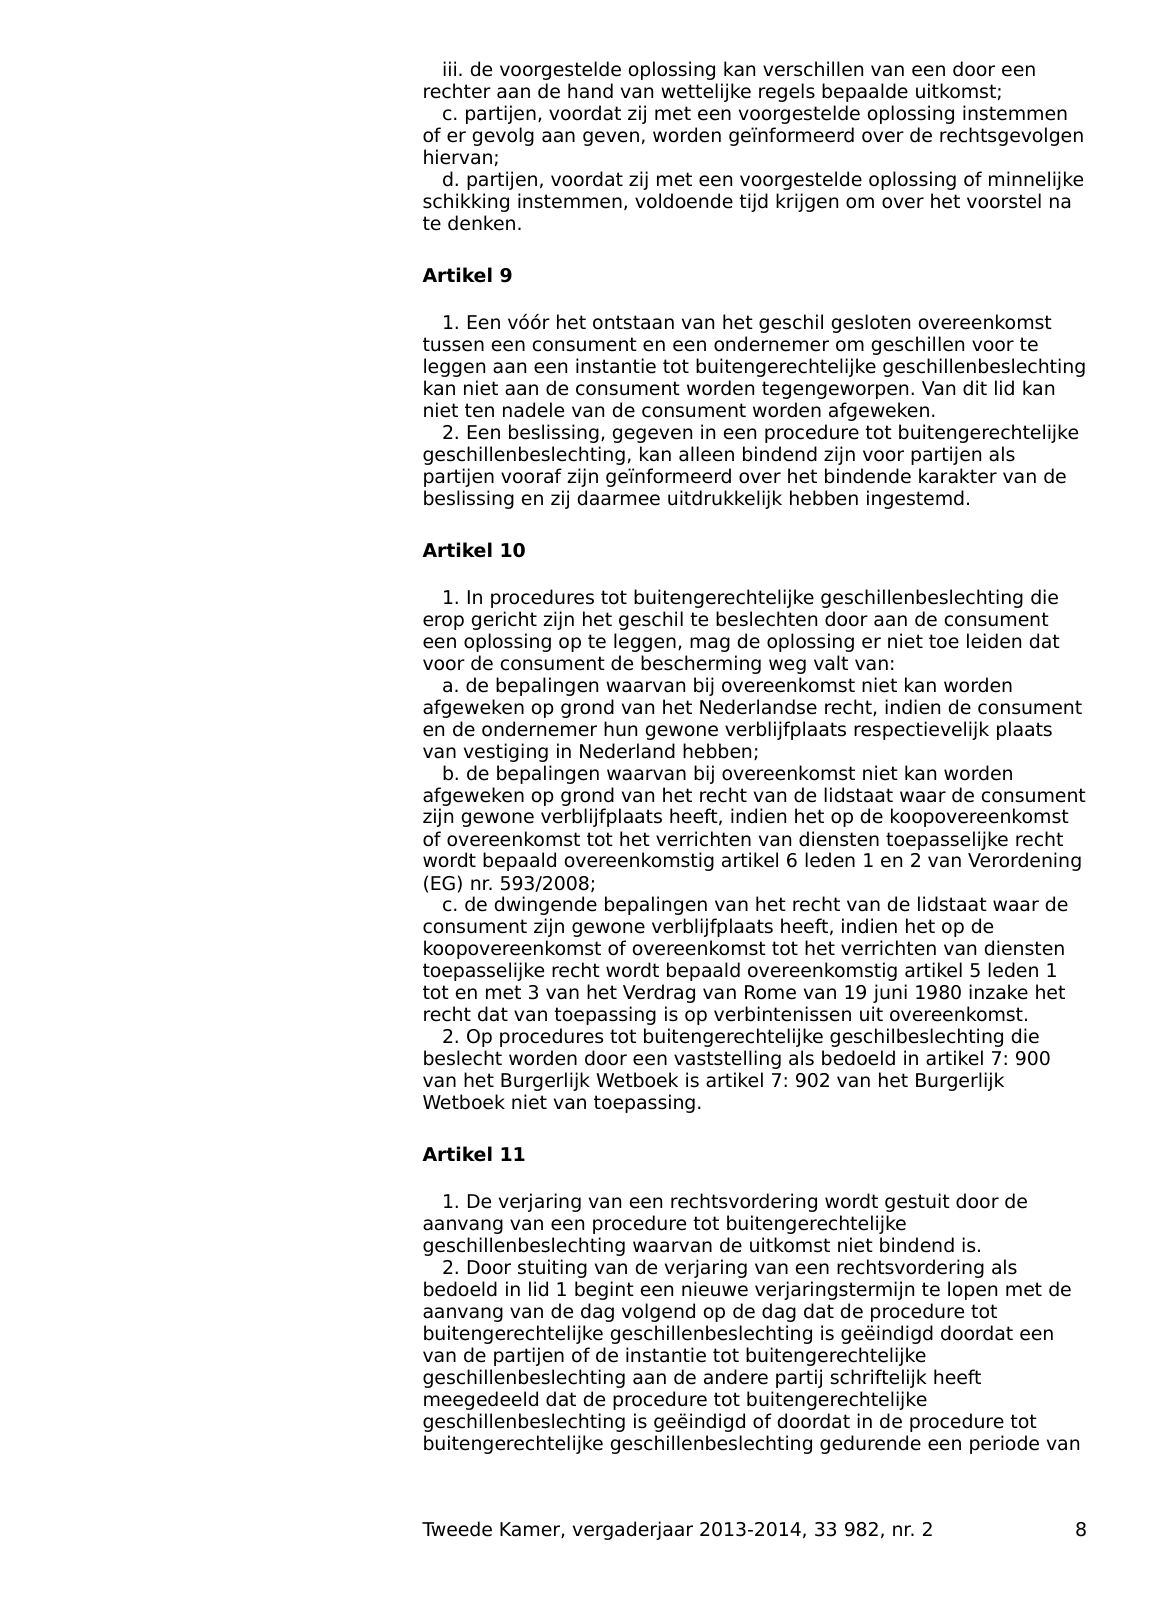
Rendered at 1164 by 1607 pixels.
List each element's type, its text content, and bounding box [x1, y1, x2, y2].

text 2. Op procedures tot buitengerechtelijke geschilbeslechting die beslecht worden door een vaststelling als bedoeld in artikel 7: 900 van het Burgerlijk Wetboek is artikel 7: 902 van het Burgerlijk Wetboek niet van toepassing. [422, 1026, 1087, 1114]
subtitle Artikel 10 [422, 540, 1087, 562]
text 2. Een beslissing, gegeven in een procedure tot buitengerechtelijke geschillenbeslechting, kan alleen bindend zijn voor partijen als partijen vooraf zijn geïnformeerd over het bindende karakter van de beslissing en zij daarmee uitdrukkelijk hebben ingestemd. [422, 422, 1087, 510]
text b. de bepalingen waarvan bij overeenkomst niet kan worden afgeweken op grond van het recht van de lidstaat waar de consument zijn gewone verblijfplaats heeft, indien het op de koopovereenkomst of overeenkomst tot het verrichten van diensten toepasselijke recht wordt bepaald overeenkomstig artikel 6 leden 1 en 2 van Verordening (EG) nr. 593/2008; [422, 762, 1087, 894]
text 1. De verjaring van een rechtsvordering wordt gestuit door de aanvang van een procedure tot buitengerechtelijke geschillenbeslechting waarvan de uitkomst niet bindend is. [422, 1191, 1087, 1257]
text 1. Een vóór het ontstaan van het geschil gesloten overeenkomst tussen een consument en een ondernemer om geschillen voor te leggen aan een instantie tot buitengerechtelijke geschillenbeslechting kan niet aan de consument worden tegengeworpen. Van dit lid kan niet ten nadele van de consument worden afgeweken. [422, 312, 1087, 422]
text c. partijen, voordat zij met een voorgestelde oplossing instemmen of er gevolg aan geven, worden geïnformeerd over de rechtsgevolgen hiervan; [422, 103, 1087, 169]
subtitle Artikel 9 [422, 265, 1087, 287]
text a. de bepalingen waarvan bij overeenkomst niet kan worden afgeweken op grond van het Nederlandse recht, indien de consument en de ondernemer hun gewone verblijfplaats respectievelijk plaats van vestiging in Nederland hebben; [422, 674, 1087, 762]
text d. partijen, voordat zij met een voorgestelde oplossing of minnelijke schikking instemmen, voldoende tijd krijgen om over het voorstel na te denken. [422, 169, 1087, 235]
text c. de dwingende bepalingen van het recht van de lidstaat waar de consument zijn gewone verblijfplaats heeft, indien het op de koopovereenkomst of overeenkomst tot het verrichten van diensten toepasselijke recht wordt bepaald overeenkomstig artikel 5 leden 1 tot en met 3 van het Verdrag van Rome van 19 juni 1980 inzake het recht dat van toepassing is op verbintenissen uit overeenkomst. [422, 894, 1087, 1026]
text 2. Door stuiting van de verjaring van een rechtsvordering als bedoeld in lid 1 begint een nieuwe verjaringstermijn te lopen met de aanvang van de dag volgend op de dag dat de procedure tot buitengerechtelijke geschillenbeslechting is geëindigd doordat een van de partijen of de instantie tot buitengerechtelijke geschillenbeslechting aan de andere partij schriftelijk heeft meegedeeld dat de procedure tot buitengerechtelijke geschillenbeslechting is geëindigd of doordat in de procedure tot buitengerechtelijke geschillenbeslechting gedurende een periode van [422, 1257, 1087, 1455]
text iii. de voorgestelde oplossing kan verschillen van een door een rechter aan de hand van wettelijke regels bepaalde uitkomst; [422, 59, 1087, 103]
subtitle Artikel 11 [422, 1144, 1087, 1166]
text 1. In procedures tot buitengerechtelijke geschillenbeslechting die erop gericht zijn het geschil te beslechten door aan de consument een oplossing op te leggen, mag de oplossing er niet toe leiden dat voor de consument de bescherming weg valt van: [422, 587, 1087, 674]
